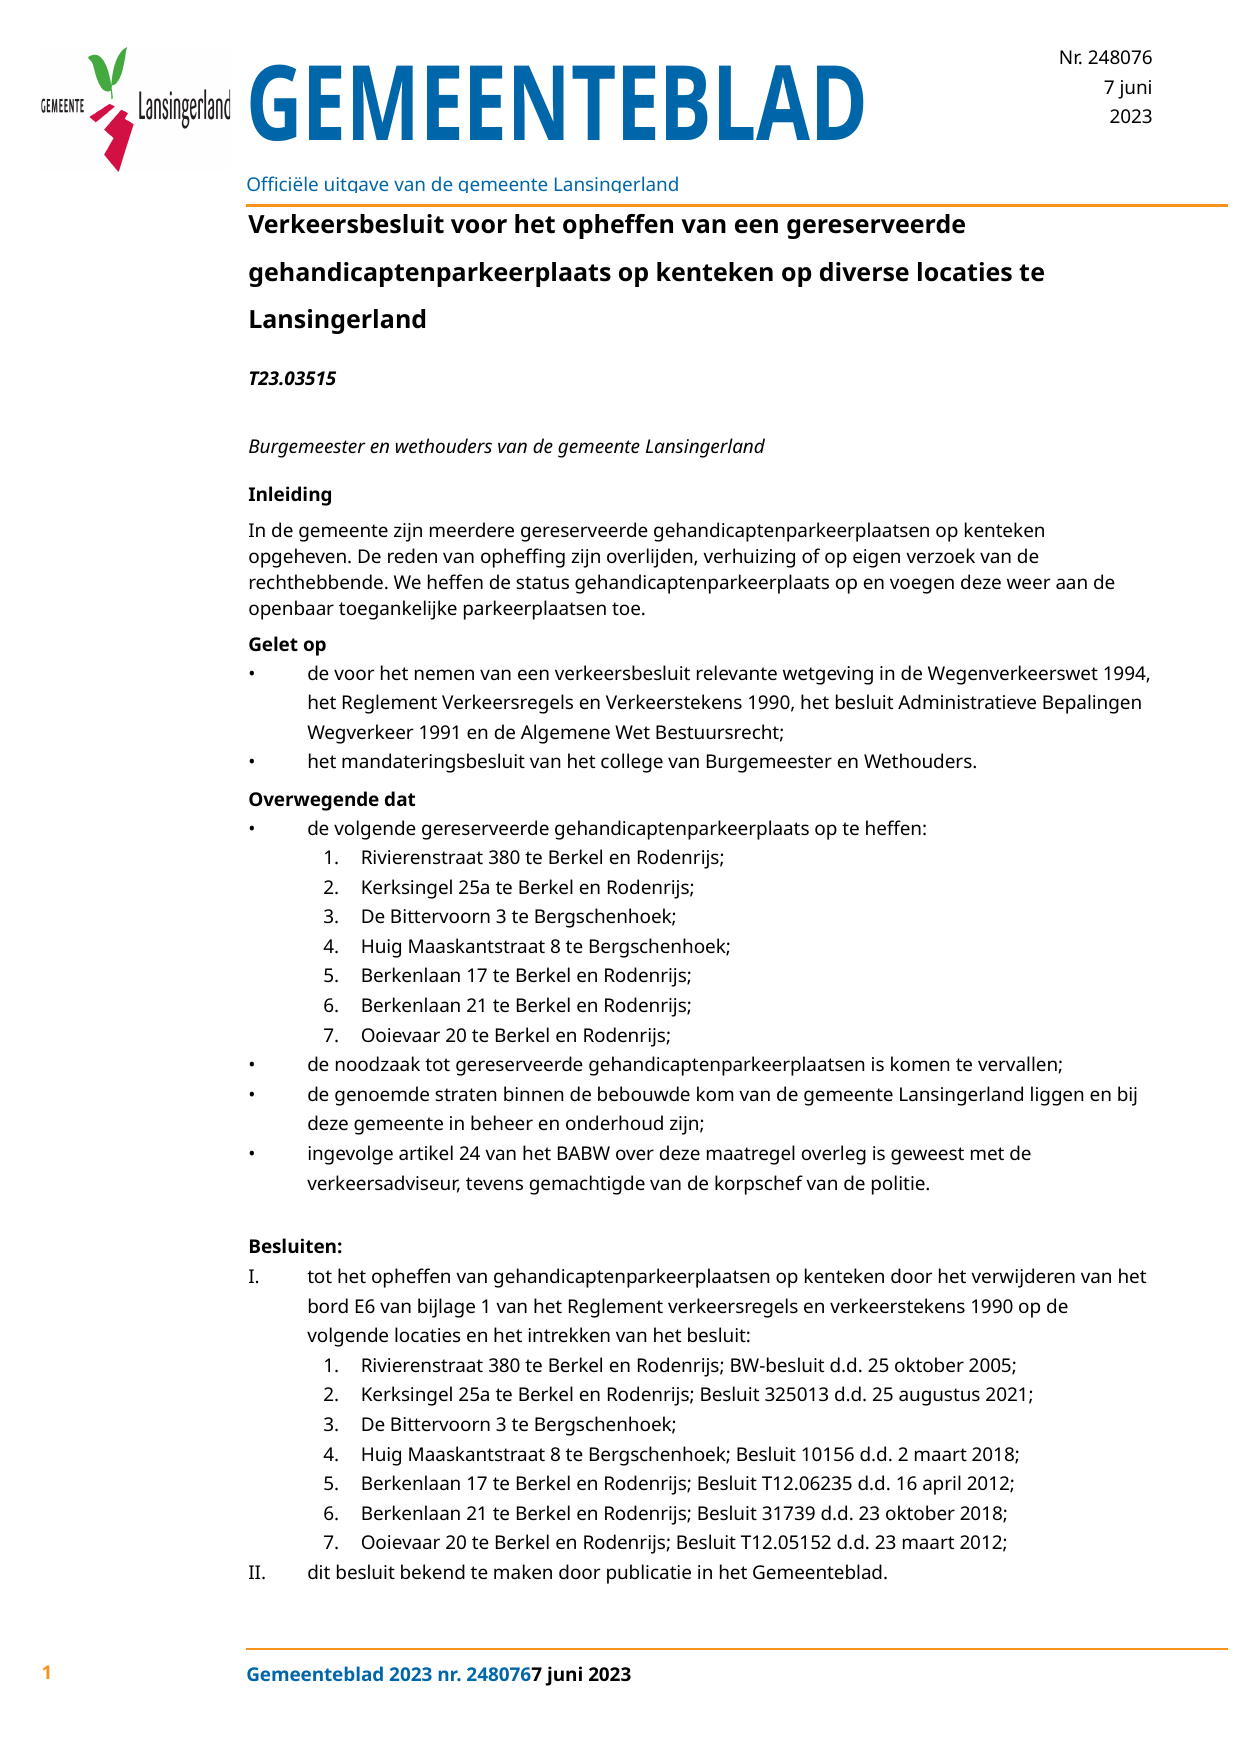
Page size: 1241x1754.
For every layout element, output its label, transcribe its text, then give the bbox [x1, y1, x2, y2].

list ingevolge artikel 24 van het BABW over deze maatregel overleg is geweest met de verkeersadviseur, tevens gemachtigde van de korpschef van de politie. [248, 1140, 1152, 1195]
list Rivierenstraat 380 te Berkel en Rodenrijs; BW-besluit d.d. 25 oktober 2005; [323, 1352, 1152, 1378]
list De Bittervoorn 3 te Bergschenhoek; [323, 1411, 1152, 1437]
list het mandateringsbesluit van het college van Burgemeester en Wethouders. [248, 748, 1152, 774]
text Overwegende dat [248, 786, 1152, 812]
list de voor het nemen van een verkeersbesluit relevante wetgeving in de Wegenverkeerswet 1994, het Reglement Verkeersregels en Verkeerstekens 1990, het besluit Administratieve Bepalingen Wegverkeer 1991 en de Algemene Wet Bestuursrecht; [248, 660, 1152, 744]
list Huig Maaskantstraat 8 te Bergschenhoek; Besluit 10156 d.d. 2 maart 2018; [323, 1441, 1152, 1466]
list Ooievaar 20 te Berkel en Rodenrijs; Besluit T12.05152 d.d. 23 maart 2012; [323, 1529, 1152, 1555]
text Besluiten: [248, 1234, 1152, 1259]
list Huig Maaskantstraat 8 te Bergschenhoek; [323, 933, 1152, 959]
list Ooievaar 20 te Berkel en Rodenrijs; [323, 1022, 1152, 1047]
list Berkenlaan 17 te Berkel en Rodenrijs; Besluit T12.06235 d.d. 16 april 2012; [323, 1470, 1152, 1496]
text In de gemeente zijn meerdere gereserveerde gehandicaptenparkeerplaatsen op kenteken opgeheven. De reden van opheffing zijn overlijden, verhuizing of op eigen verzoek van de rechthebbende. We heffen de status gehandicaptenparkeerplaats op en voegen deze weer aan de openbaar toegankelijke parkeerplaatsen toe. [248, 517, 1152, 620]
list dit besluit bekend te maken door publicatie in het Gemeenteblad. [248, 1559, 1152, 1585]
text Burgemeester en wethouders van de gemeente Lansingerland [248, 433, 1152, 459]
list de volgende gereserveerde gehandicaptenparkeerplaats op te heffen: [248, 815, 1152, 840]
text T23.03515 [248, 366, 1152, 391]
picture [41, 47, 231, 172]
list De Bittervoorn 3 te Bergschenhoek; [323, 903, 1152, 929]
list tot het opheffen van gehandicaptenparkeerplaatsen op kenteken door het verwijderen van het bord E6 van bijlage 1 van het Reglement verkeersregels en verkeerstekens 1990 op de volgende locaties en het intrekken van het besluit: [248, 1263, 1152, 1348]
list Kerksingel 25a te Berkel en Rodenrijs; [323, 874, 1152, 899]
list Rivierenstraat 380 te Berkel en Rodenrijs; [323, 844, 1152, 870]
list Berkenlaan 21 te Berkel en Rodenrijs; Besluit 31739 d.d. 23 oktober 2018; [323, 1500, 1152, 1526]
list de genoemde straten binnen de bebouwde kom van de gemeente Lansingerland liggen en bij deze gemeente in beheer en onderhoud zijn; [248, 1081, 1152, 1136]
list Berkenlaan 17 te Berkel en Rodenrijs; [323, 963, 1152, 988]
text Gelet op [248, 631, 1152, 657]
list Kerksingel 25a te Berkel en Rodenrijs; Besluit 325013 d.d. 25 augustus 2021; [323, 1382, 1152, 1407]
text Verkeersbesluit voor het opheffen van een gereserveerde gehandicaptenparkeerplaats op kenteken op diverse locaties te Lansingerland [248, 207, 1152, 336]
list de noodzaak tot gereserveerde gehandicaptenparkeerplaatsen is komen te vervallen; [248, 1051, 1152, 1077]
text Inleiding [248, 481, 1152, 507]
list Berkenlaan 21 te Berkel en Rodenrijs; [323, 992, 1152, 1018]
